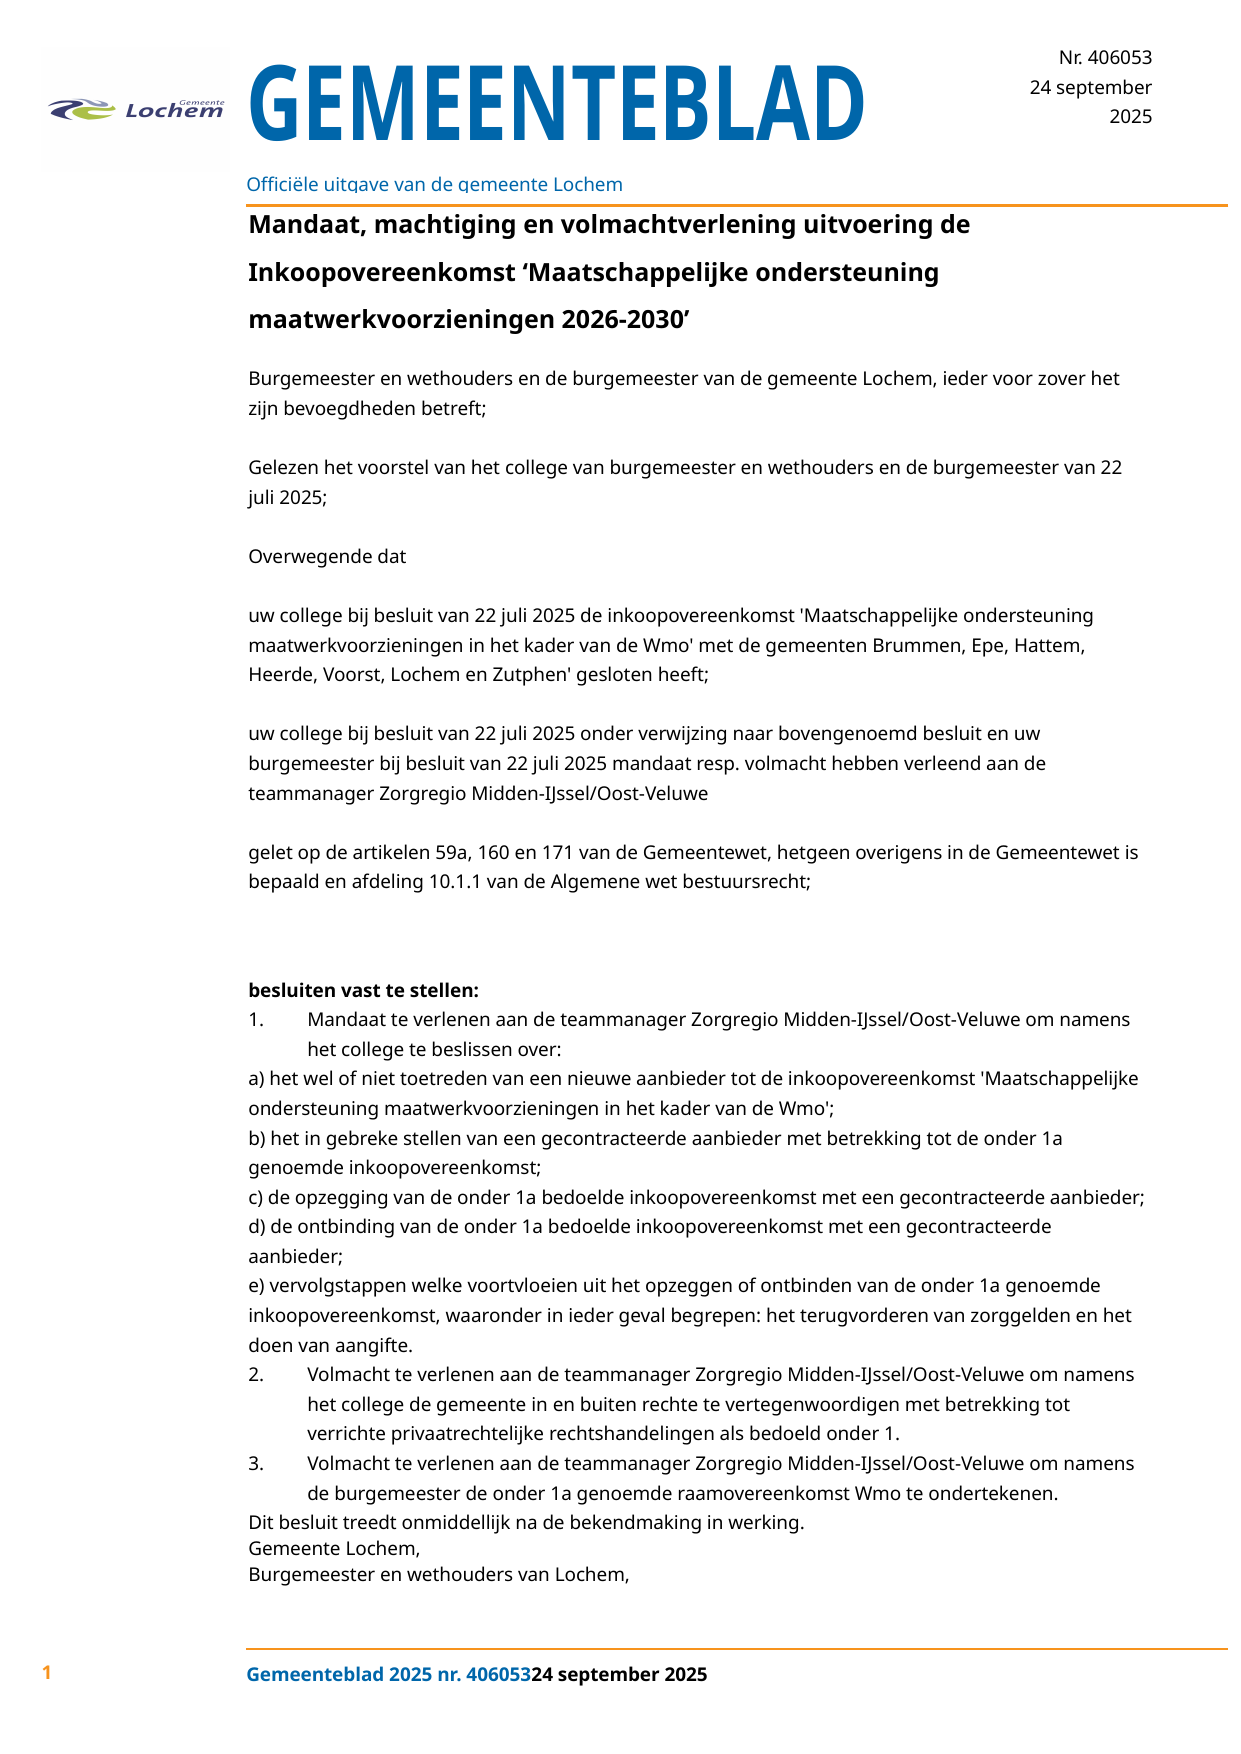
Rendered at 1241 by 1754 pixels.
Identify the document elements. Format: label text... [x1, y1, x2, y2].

text Gemeente Lochem, [248, 1535, 1152, 1561]
text c) de opzegging van de onder 1a bedoelde inkoopovereenkomst met een gecontracteerde aanbieder; [248, 1184, 1152, 1210]
text Burgemeester en wethouders van Lochem, [248, 1561, 1152, 1587]
text d) de ontbinding van de onder 1a bedoelde inkoopovereenkomst met een gecontracteerde aanbieder; [248, 1213, 1152, 1269]
text besluiten vast te stellen: [248, 977, 1152, 1003]
list Volmacht te verlenen aan de teammanager Zorgregio Midden-IJssel/Oost-Veluwe om namens de burgemeester de onder 1a genoemde raamovereenkomst Wmo te ondertekenen. [248, 1450, 1152, 1506]
text Dit besluit treedt onmiddellijk na de bekendmaking in werking. [248, 1509, 1152, 1535]
text uw college bij besluit van 22 juli 2025 de inkoopovereenkomst 'Maatschappelijke ondersteuning maatwerkvoorzieningen in het kader van de Wmo' met de gemeenten Brummen, Epe, Hattem, Heerde, Voorst, Lochem en Zutphen' gesloten heeft; [248, 602, 1152, 687]
picture [41, 47, 231, 172]
text e) vervolgstappen welke voortvloeien uit het opzeggen of ontbinden van de onder 1a genoemde inkoopovereenkomst, waaronder in ieder geval begrepen: het terugvorderen van zorggelden en het doen van aangifte. [248, 1273, 1152, 1358]
text Burgemeester en wethouders en de burgemeester van de gemeente Lochem, ieder voor zover het zijn bevoegdheden betreft; [248, 366, 1152, 421]
text Mandaat, machtiging en volmachtverlening uitvoering de Inkoopovereenkomst ‘Maatschappelijke ondersteuning maatwerkvoorzieningen 2026-2030’ [248, 207, 1152, 336]
text Gelezen het voorstel van het college van burgemeester en wethouders en de burgemeester van 22 juli 2025; [248, 454, 1152, 509]
text gelet op de artikelen 59a, 160 en 171 van de Gemeentewet, hetgeen overigens in de Gemeentewet is bepaald en afdeling 10.1.1 van de Algemene wet bestuursrecht; [248, 839, 1152, 894]
text uw college bij besluit van 22 juli 2025 onder verwijzing naar bovengenoemd besluit en uw burgemeester bij besluit van 22 juli 2025 mandaat resp. volmacht hebben verleend aan de teammanager Zorgregio Midden-IJssel/Oost-Veluwe [248, 721, 1152, 805]
text a) het wel of niet toetreden van een nieuwe aanbieder tot de inkoopovereenkomst 'Maatschappelijke ondersteuning maatwerkvoorzieningen in het kader van de Wmo'; [248, 1066, 1152, 1121]
list Volmacht te verlenen aan de teammanager Zorgregio Midden-IJssel/Oost-Veluwe om namens het college de gemeente in en buiten rechte te vertegenwoordigen met betrekking tot verrichte privaatrechtelijke rechtshandelingen als bedoeld onder 1. [248, 1361, 1152, 1446]
text Overwegende dat [248, 543, 1152, 569]
text b) het in gebreke stellen van een gecontracteerde aanbieder met betrekking tot de onder 1a genoemde inkoopovereenkomst; [248, 1125, 1152, 1180]
list Mandaat te verlenen aan de teammanager Zorgregio Midden-IJssel/Oost-Veluwe om namens het college te beslissen over: [248, 1006, 1152, 1062]
